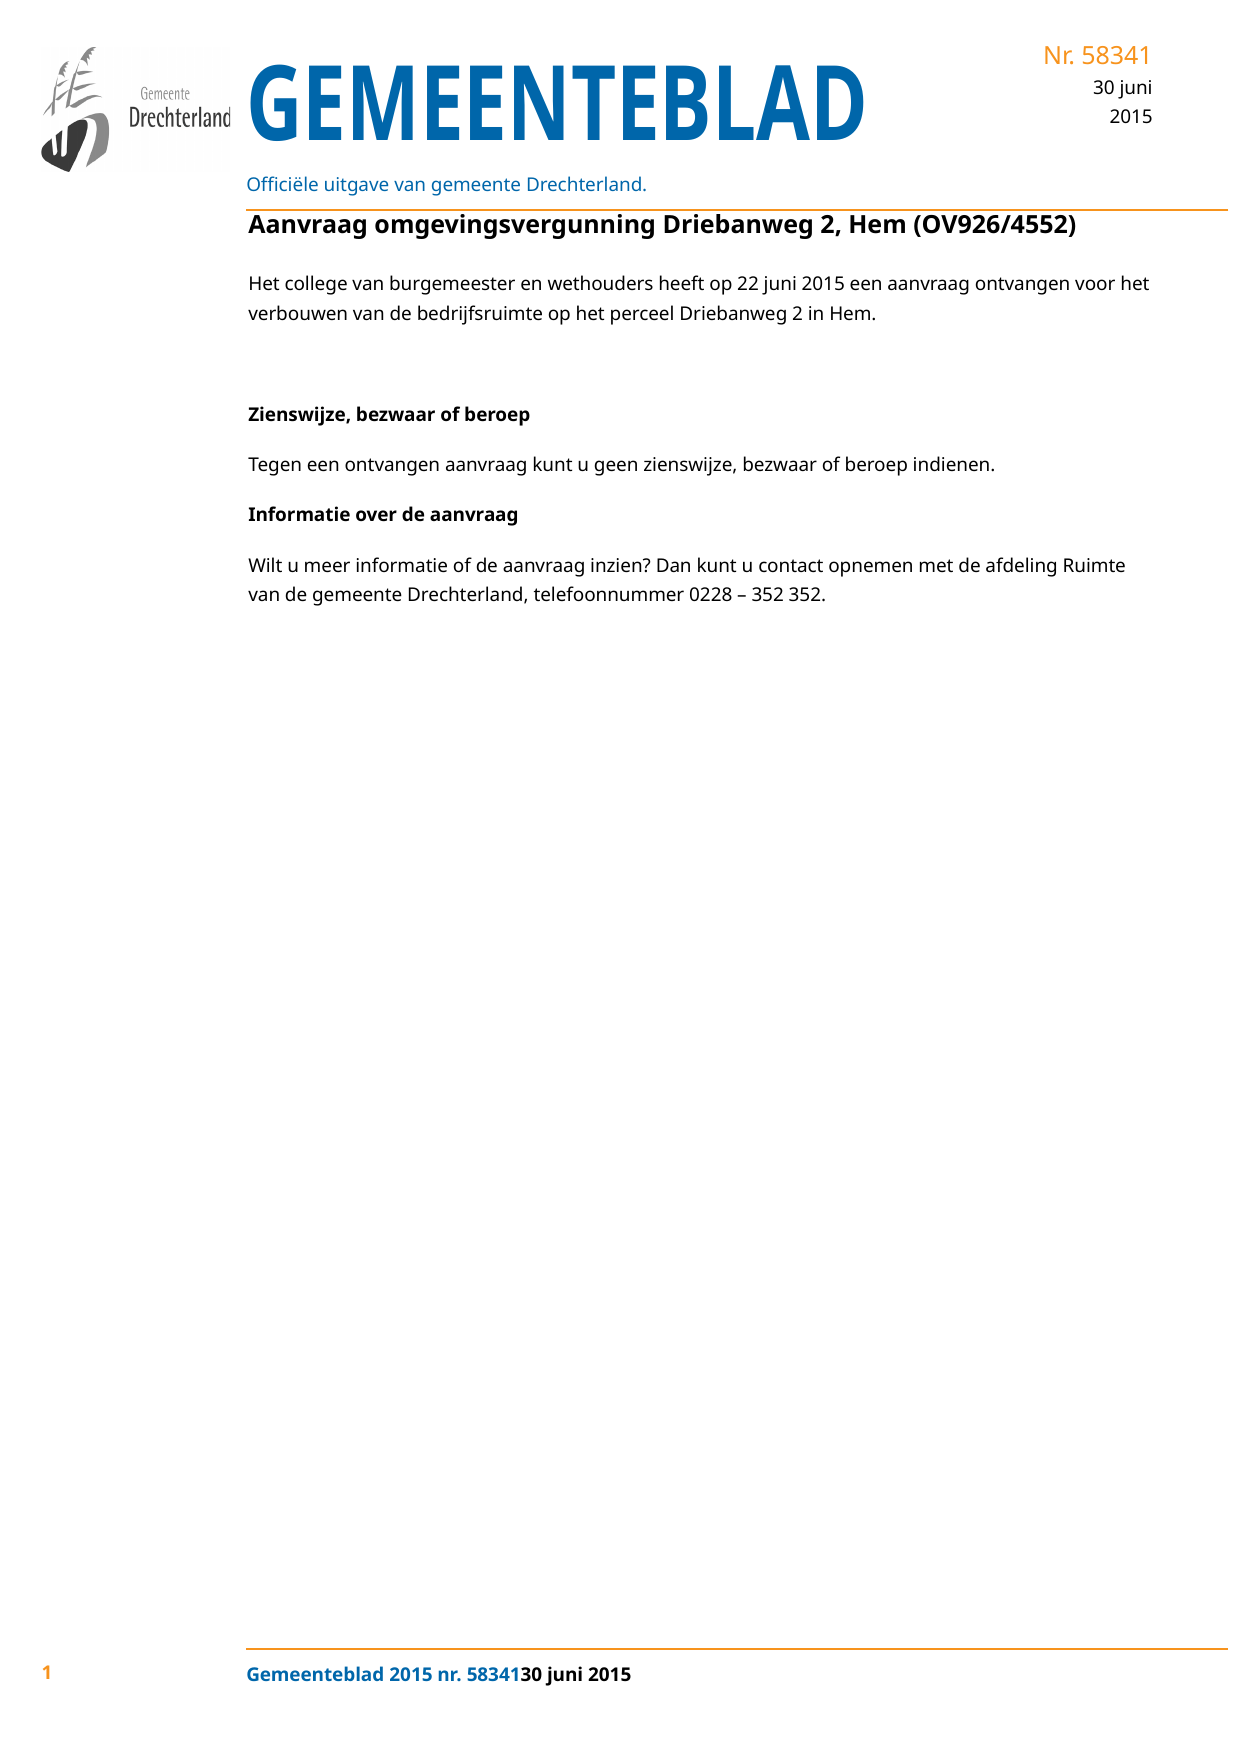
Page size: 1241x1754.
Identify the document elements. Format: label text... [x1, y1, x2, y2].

text Informatie over de aanvraag [248, 502, 1152, 527]
text Tegen een ontvangen aanvraag kunt u geen zienswijze, bezwaar of beroep indienen. [248, 451, 1152, 477]
text Zienswijze, bezwaar of beroep [248, 401, 1152, 426]
text Aanvraag omgevingsvergunning Driebanweg 2, Hem (OV926/4552) [248, 211, 1152, 241]
text Wilt u meer informatie of de aanvraag inzien? Dan kunt u contact opnemen met de afdeling Ruimte van de gemeente Drechterland, telefoonnummer 0228 – 352 352. [248, 552, 1152, 607]
picture [41, 47, 231, 172]
text Het college van burgemeester en wethouders heeft op 22 juni 2015 een aanvraag ontvangen voor het verbouwen van de bedrijfsruimte op het perceel Driebanweg 2 in Hem. [248, 270, 1152, 326]
